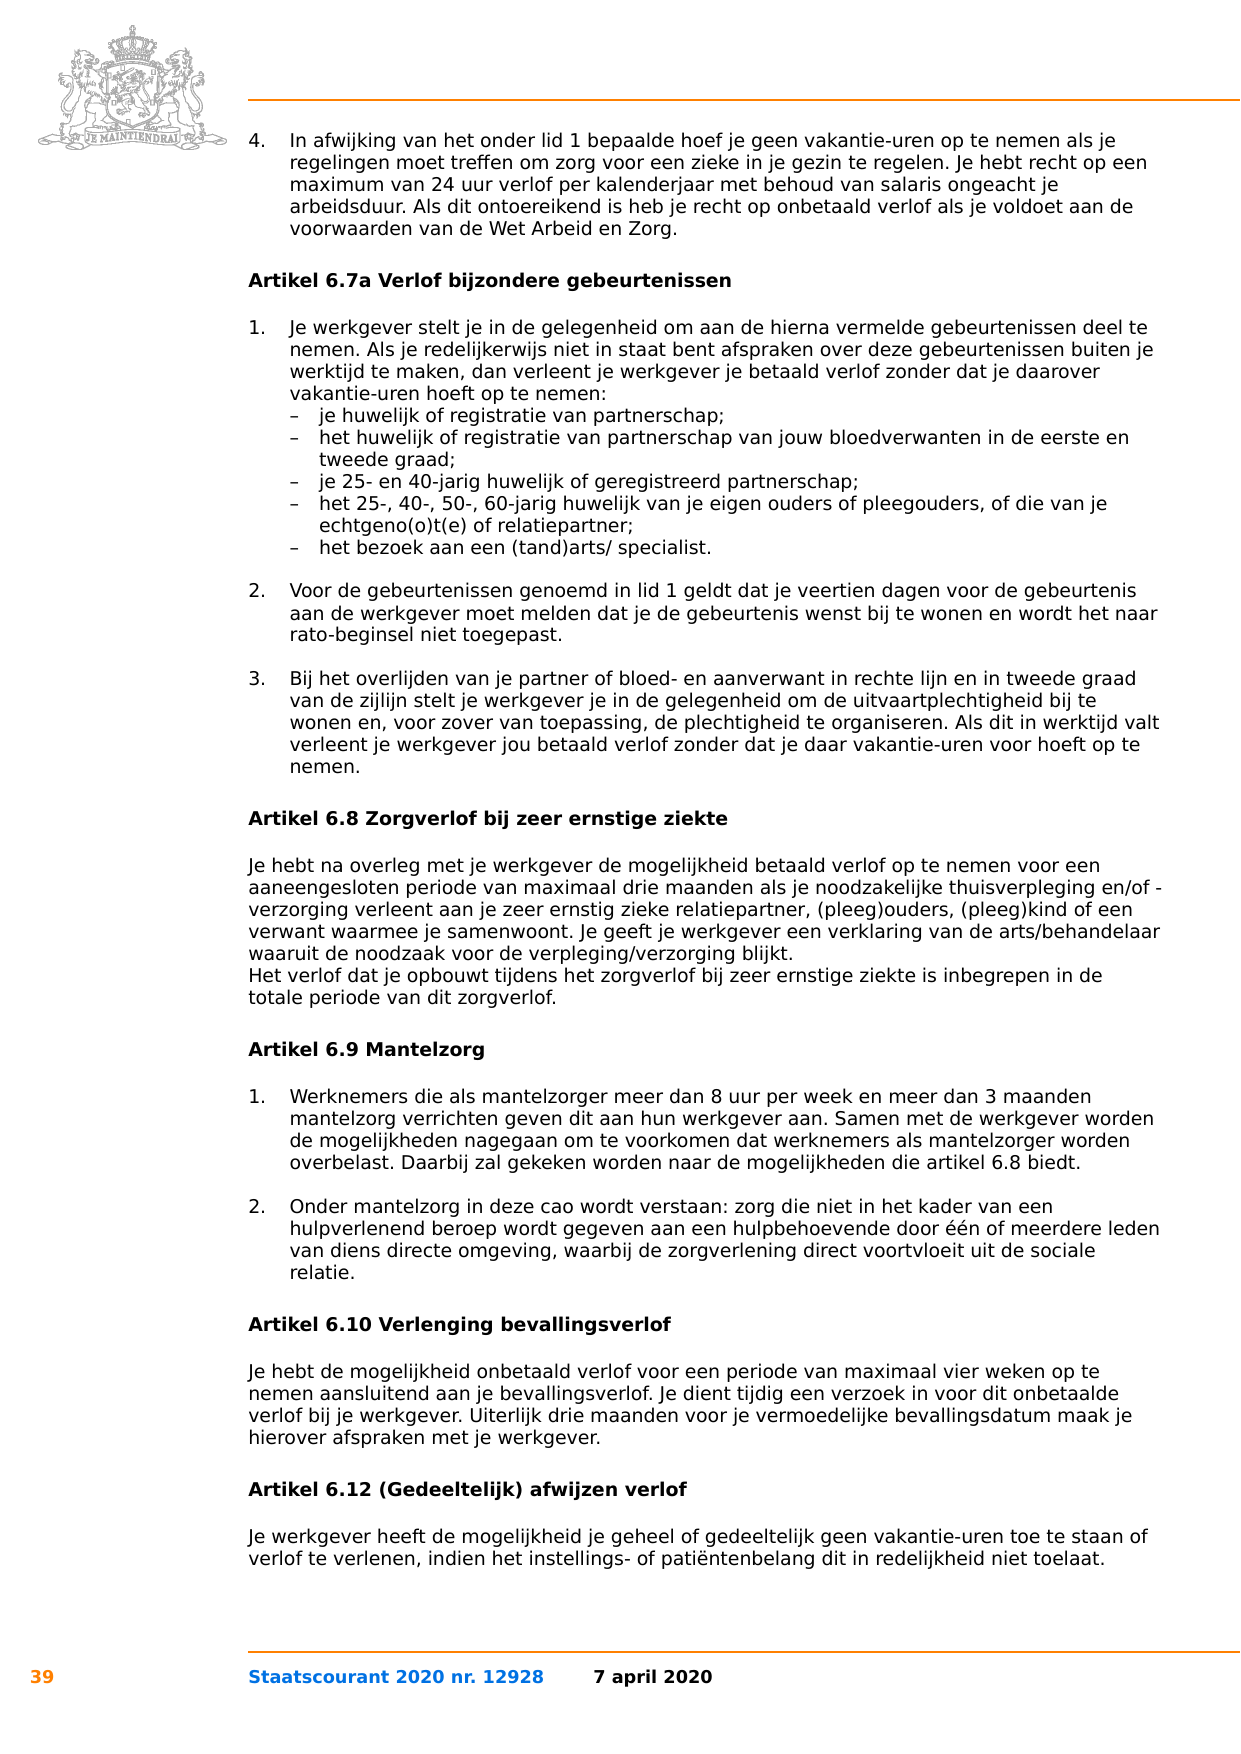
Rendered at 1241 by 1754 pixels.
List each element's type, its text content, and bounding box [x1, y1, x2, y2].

text Je werkgever heeft de mogelijkheid je geheel of gedeeltelijk geen vakantie-uren toe te staan of verlof te verlenen, indien het instellings- of patiëntenbelang dit in redelijkheid niet toelaat. [248, 1526, 1163, 1569]
text 3. Bij het overlijden van je partner of bloed- en aanverwant in rechte lijn en in tweede graad van de zijlijn stelt je werkgever je in de gelegenheid om de uitvaartplechtigheid bij te wonen en, voor zover van toepassing, de plechtigheid te organiseren. Als dit in werktijd valt verleent je werkgever jou betaald verlof zonder dat je daar vakantie-uren voor hoeft op te nemen. [248, 668, 1163, 778]
text – het bezoek aan een (tand)arts/ specialist. [289, 537, 1163, 558]
subtitle Artikel 6.12 (Gedeeltelijk) afwijzen verlof [248, 1478, 1163, 1501]
text 1. Werknemers die als mantelzorger meer dan 8 uur per week en meer dan 3 maanden mantelzorg verrichten geven dit aan hun werkgever aan. Samen met de werkgever worden de mogelijkheden nagegaan om te voorkomen dat werknemers als mantelzorger worden overbelast. Daarbij zal gekeken worden naar de mogelijkheden die artikel 6.8 biedt. [248, 1086, 1163, 1174]
subtitle Artikel 6.8 Zorgverlof bij zeer ernstige ziekte [248, 808, 1163, 830]
picture [38, 25, 227, 150]
subtitle Artikel 6.9 Mantelzorg [248, 1039, 1163, 1061]
text – je huwelijk of registratie van partnerschap; [289, 405, 1163, 427]
subtitle Artikel 6.10 Verlenging bevallingsverlof [248, 1314, 1163, 1336]
text 2. Voor de gebeurtenissen genoemd in lid 1 geldt dat je veertien dagen voor de gebeurtenis aan de werkgever moet melden dat je de gebeurtenis wenst bij te wonen en wordt het naar rato-beginsel niet toegepast. [248, 580, 1163, 646]
text Je hebt de mogelijkheid onbetaald verlof voor een periode van maximaal vier weken op te nemen aansluitend aan je bevallingsverlof. Je dient tijdig een verzoek in voor dit onbetaalde verlof bij je werkgever. Uiterlijk drie maanden voor je vermoedelijke bevallingsdatum maak je hierover afspraken met je werkgever. [248, 1361, 1163, 1448]
text 4. In afwijking van het onder lid 1 bepaalde hoef je geen vakantie-uren op te nemen als je regelingen moet treffen om zorg voor een zieke in je gezin te regelen. Je hebt recht op een maximum van 24 uur verlof per kalenderjaar met behoud van salaris ongeacht je arbeidsduur. Als dit ontoereikend is heb je recht op onbetaald verlof als je voldoet aan de voorwaarden van de Wet Arbeid en Zorg. [248, 130, 1163, 240]
text – het huwelijk of registratie van partnerschap van jouw bloedverwanten in de eerste en tweede graad; [289, 427, 1163, 471]
text Je hebt na overleg met je werkgever de mogelijkheid betaald verlof op te nemen voor een aaneengesloten periode van maximaal drie maanden als je noodzakelijke thuisverpleging en/of -verzorging verleent aan je zeer ernstig zieke relatiepartner, (pleeg)ouders, (pleeg)kind of een verwant waarmee je samenwoont. Je geeft je werkgever een verklaring van de arts/behandelaar waaruit de noodzaak voor de verpleging/verzorging blijkt. [248, 855, 1163, 965]
text – het 25-, 40-, 50-, 60-jarig huwelijk van je eigen ouders of pleegouders, of die van je echtgeno(o)t(e) of relatiepartner; [289, 493, 1163, 537]
text 1. Je werkgever stelt je in de gelegenheid om aan de hierna vermelde gebeurtenissen deel te nemen. Als je redelijkerwijs niet in staat bent afspraken over deze gebeurtenissen buiten je werktijd te maken, dan verleent je werkgever je betaald verlof zonder dat je daarover vakantie-uren hoeft op te nemen: [248, 317, 1163, 405]
text Het verlof dat je opbouwt tijdens het zorgverlof bij zeer ernstige ziekte is inbegrepen in de totale periode van dit zorgverlof. [248, 965, 1163, 1009]
subtitle Artikel 6.7a Verlof bijzondere gebeurtenissen [248, 270, 1163, 292]
text 2. Onder mantelzorg in deze cao wordt verstaan: zorg die niet in het kader van een hulpverlenend beroep wordt gegeven aan een hulpbehoevende door één of meerdere leden van diens directe omgeving, waarbij de zorgverlening direct voortvloeit uit de sociale relatie. [248, 1196, 1163, 1284]
text – je 25- en 40-jarig huwelijk of geregistreerd partnerschap; [289, 471, 1163, 493]
